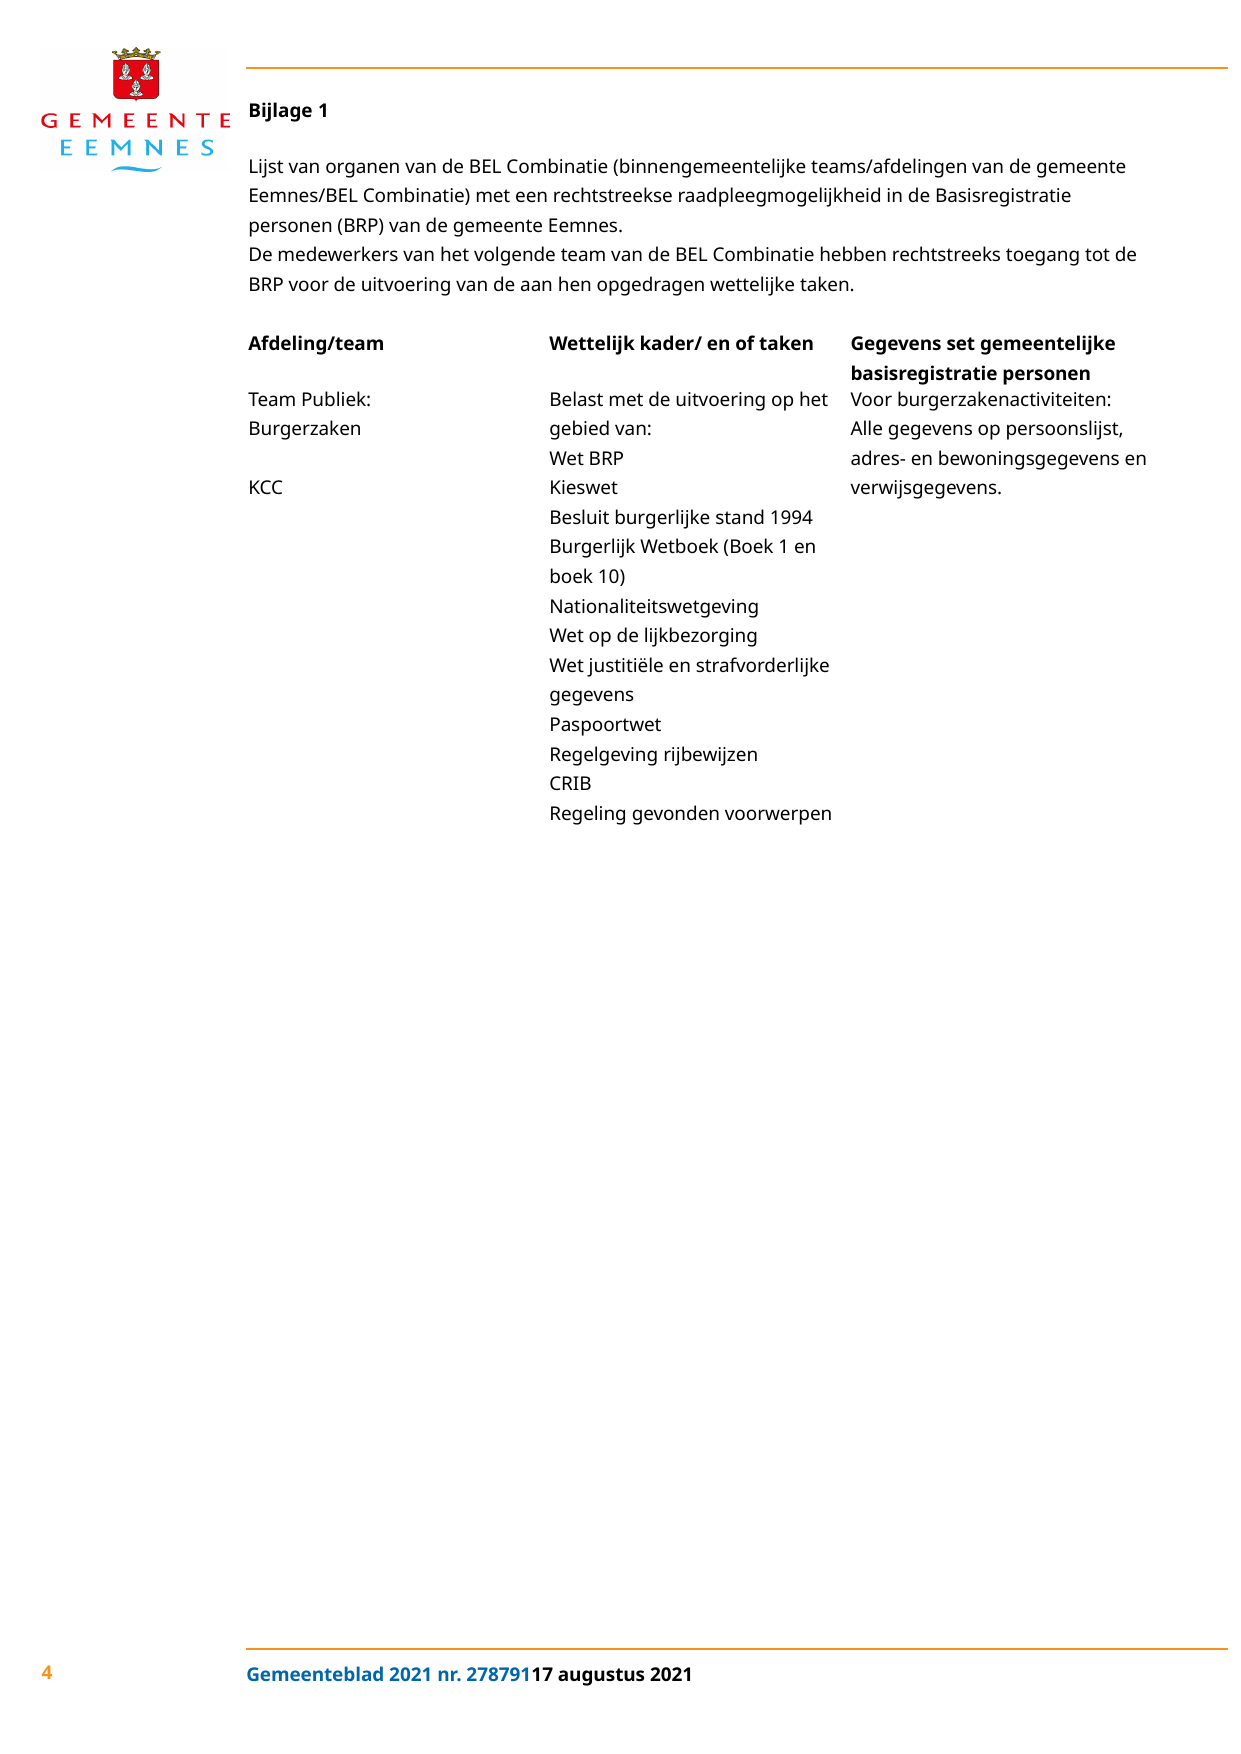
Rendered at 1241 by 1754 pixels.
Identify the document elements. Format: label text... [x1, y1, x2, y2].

table_header Afdeling/team [248, 331, 549, 386]
text De medewerkers van het volgende team van de BEL Combinatie hebben rechtstreeks toegang tot de BRP voor de uitvoering van de aan hen opgedragen wettelijke taken. [248, 242, 1152, 297]
table_cell Belast met de uitvoering op het gebied van: Wet BRP Kieswet Besluit burgerlijke stand 1994 Burgerlijk Wetboek (Boek 1 en boek 10) Nationaliteitswetgeving Wet op de lijkbezorging Wet justitiële en strafvorderlijke gegevens Paspoortwet Regelgeving rijbewijzen CRIB Regeling gevonden voorwerpen [549, 386, 850, 885]
text Lijst van organen van de BEL Combinatie (binnengemeentelijke teams/afdelingen van de gemeente Eemnes/BEL Combinatie) met een rechtstreekse raadpleegmogelijkheid in de Basisregistratie personen (BRP) van de gemeente Eemnes. [248, 153, 1152, 238]
picture [41, 47, 231, 172]
table_cell Voor burgerzakenactiviteiten: Alle gegevens op persoonslijst, adres- en bewoningsgegevens en verwijsgegevens. [850, 386, 1152, 885]
table_cell Team Publiek: Burgerzaken KCC [248, 386, 549, 885]
text Bijlage 1 [248, 95, 1152, 123]
table_header Gegevens set gemeentelijke basisregistratie personen [850, 331, 1152, 386]
table_header Wettelijk kader/ en of taken [549, 331, 850, 386]
